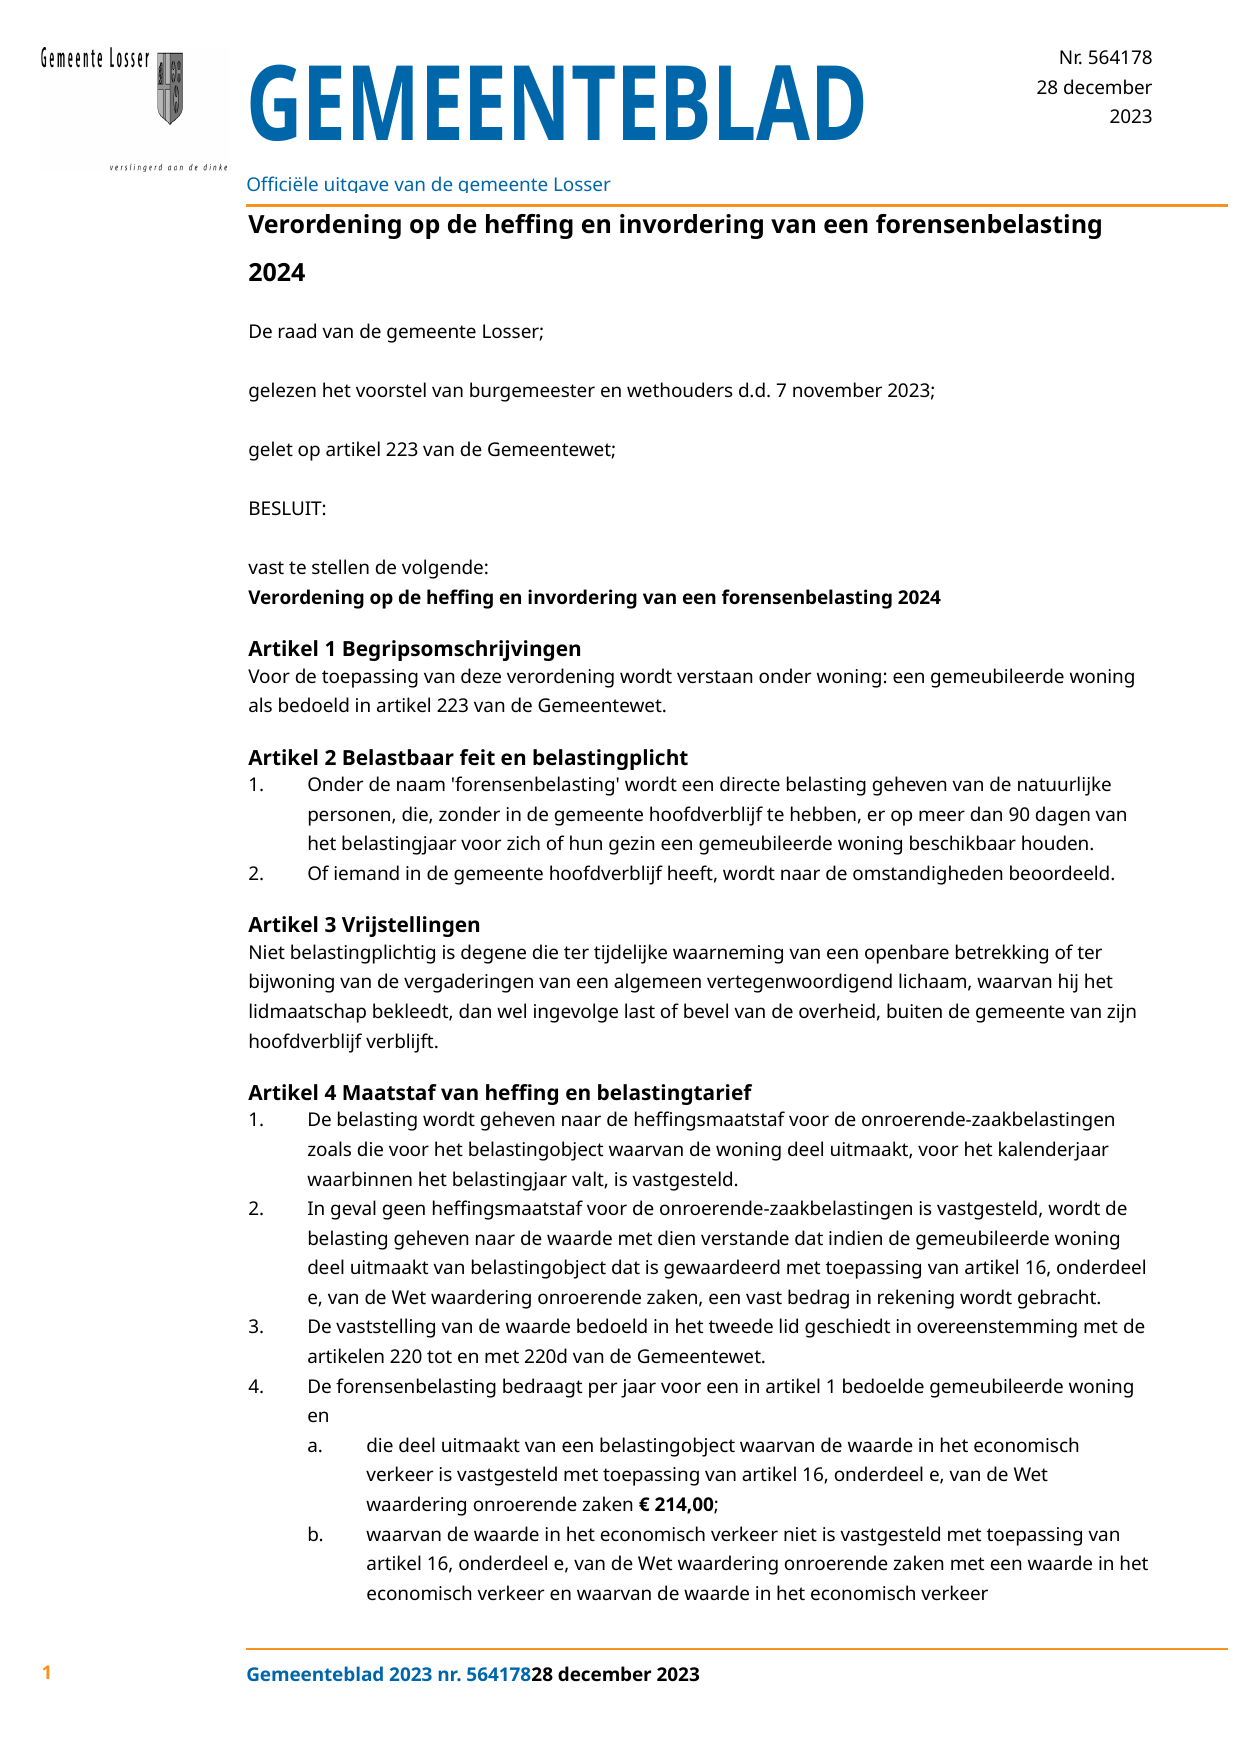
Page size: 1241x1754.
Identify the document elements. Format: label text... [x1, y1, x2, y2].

list Onder de naam 'forensenbelasting' wordt een directe belasting geheven van de natuurlijke personen, die, zonder in de gemeente hoofdverblijf te hebben, er op meer dan 90 dagen van het belastingjaar voor zich of hun gezin een gemeubileerde woning beschikbaar houden. [248, 771, 1152, 856]
text gelezen het voorstel van burgemeester en wethouders d.d. 7 november 2023; [248, 377, 1152, 403]
text Verordening op de heffing en invordering van een forensenbelasting 2024 [248, 207, 1152, 288]
list De forensenbelasting bedraagt per jaar voor een in artikel 1 bedoelde gemeubileerde woning en [248, 1373, 1152, 1428]
text Artikel 2 Belastbaar feit en belastingplicht [248, 743, 1152, 771]
text Artikel 4 Maatstaf van heffing en belastingtarief [248, 1078, 1152, 1107]
text vast te stellen de volgende: [248, 554, 1152, 580]
text De raad van de gemeente Losser; [248, 318, 1152, 344]
list In geval geen heffingsmaatstaf voor de onroerende-zaakbelastingen is vastgesteld, wordt de belasting geheven naar de waarde met dien verstande dat indien de gemeubileerde woning deel uitmaakt van belastingobject dat is gewaardeerd met toepassing van artikel 16, onderdeel e, van de Wet waardering onroerende zaken, een vast bedrag in rekening wordt gebracht. [248, 1195, 1152, 1310]
list die deel uitmaakt van een belastingobject waarvan de waarde in het economisch verkeer is vastgesteld met toepassing van artikel 16, onderdeel e, van de Wet waardering onroerende zaken € 214,00; [307, 1432, 1152, 1517]
text BESLUIT: [248, 495, 1152, 521]
list De vaststelling van de waarde bedoeld in het tweede lid geschiedt in overeenstemming met de artikelen 220 tot en met 220d van de Gemeentewet. [248, 1314, 1152, 1369]
text Niet belastingplichtig is degene die ter tijdelijke waarneming van een openbare betrekking of ter bijwoning van de vergaderingen van een algemeen vertegenwoordigend lichaam, waarvan hij het lidmaatschap bekleedt, dan wel ingevolge last of bevel van de overheid, buiten de gemeente van zijn hoofdverblijf verblijft. [248, 939, 1152, 1053]
list Of iemand in de gemeente hoofdverblijf heeft, wordt naar de omstandigheden beoordeeld. [248, 860, 1152, 886]
text gelet op artikel 223 van de Gemeentewet; [248, 436, 1152, 462]
text Voor de toepassing van deze verordening wordt verstaan onder woning: een gemeubileerde woning als bedoeld in artikel 223 van de Gemeentewet. [248, 663, 1152, 718]
text Artikel 1 Begripsomschrijvingen [248, 634, 1152, 663]
text Artikel 3 Vrijstellingen [248, 911, 1152, 939]
list waarvan de waarde in het economisch verkeer niet is vastgesteld met toepassing van artikel 16, onderdeel e, van de Wet waardering onroerende zaken met een waarde in het economisch verkeer en waarvan de waarde in het economisch verkeer [307, 1521, 1152, 1606]
list De belasting wordt geheven naar de heffingsmaatstaf voor de onroerende-zaakbelastingen zoals die voor het belastingobject waarvan de woning deel uitmaakt, voor het kalenderjaar waarbinnen het belastingjaar valt, is vastgesteld. [248, 1107, 1152, 1192]
picture [41, 47, 231, 172]
text Verordening op de heffing en invordering van een forensenbelasting 2024 [248, 584, 1152, 610]
